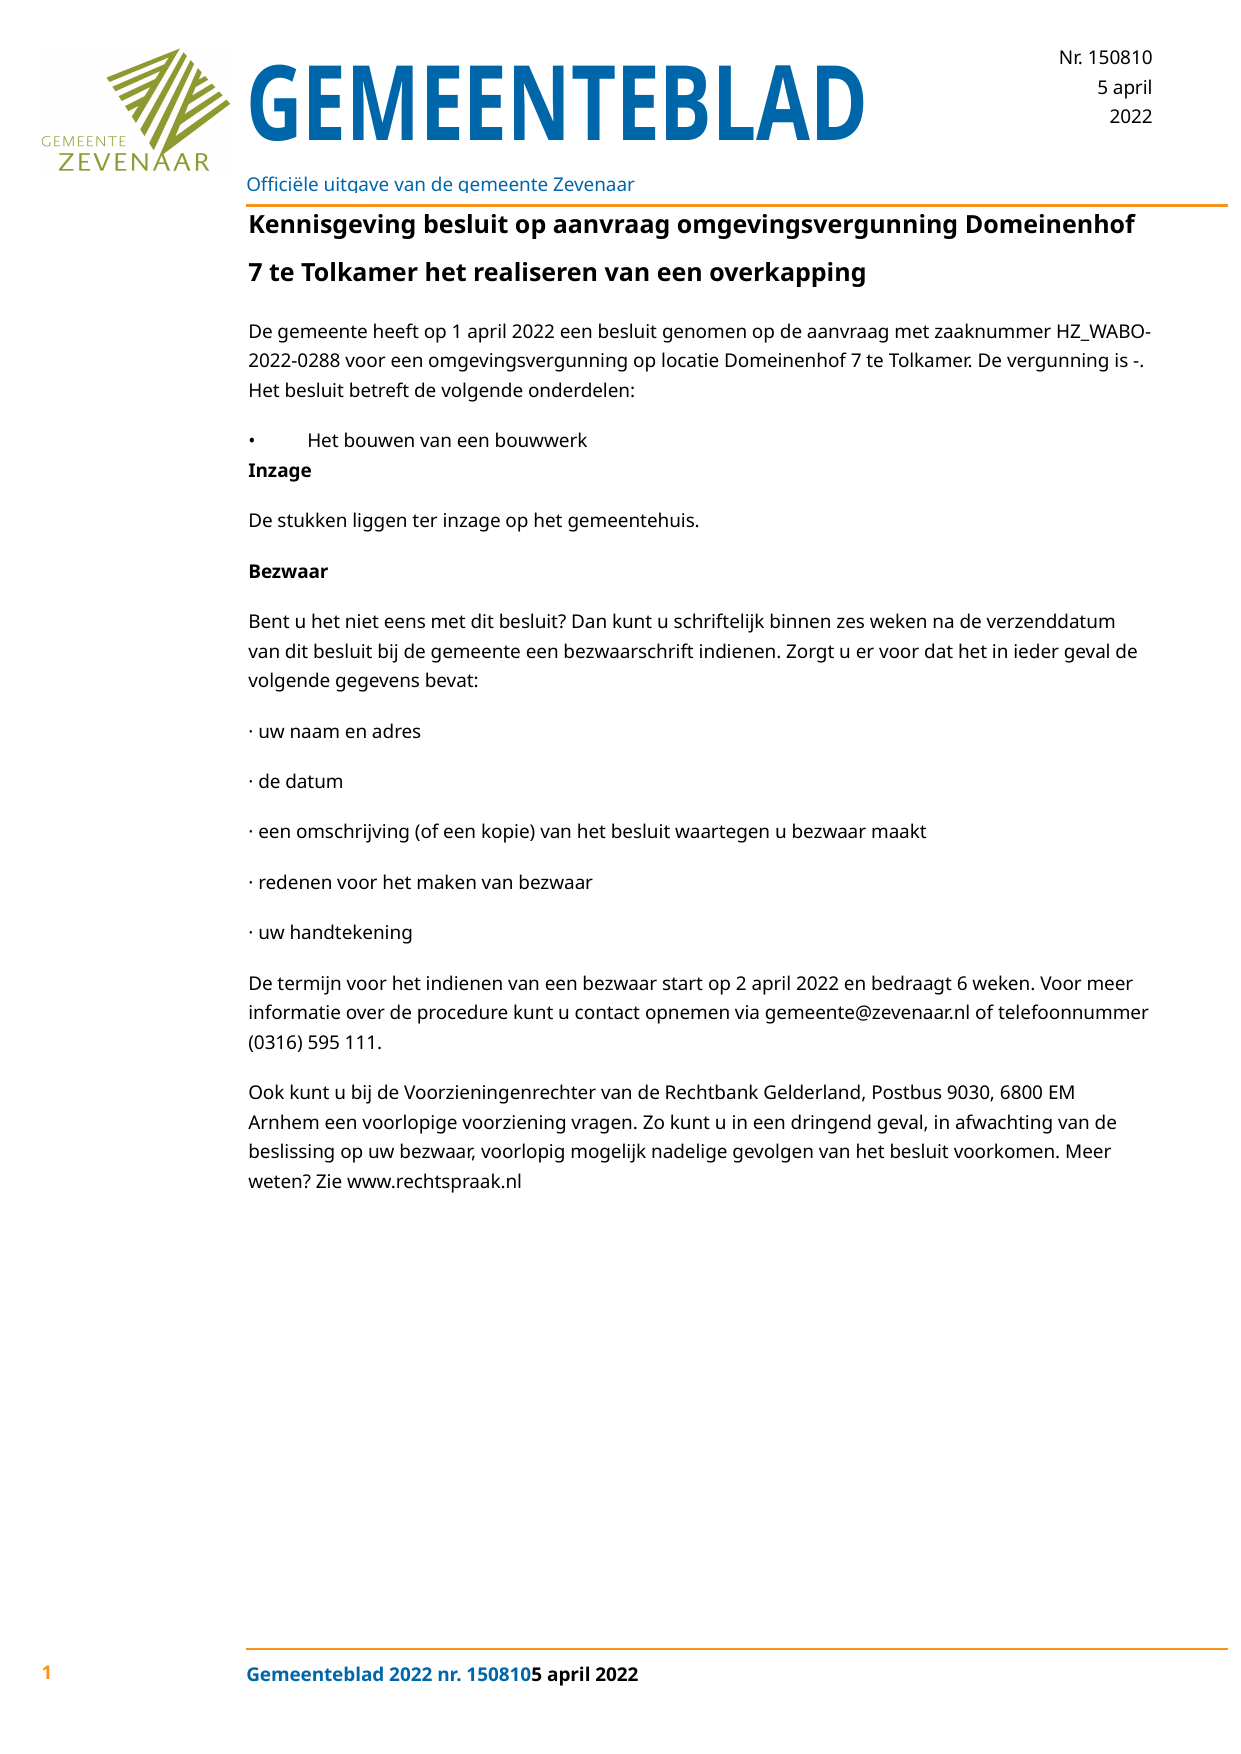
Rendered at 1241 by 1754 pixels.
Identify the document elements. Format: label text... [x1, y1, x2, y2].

text Ook kunt u bij de Voorzieningenrechter van de Rechtbank Gelderland, Postbus 9030, 6800 EM Arnhem een voorlopige voorziening vragen. Zo kunt u in een dringend geval, in afwachting van de beslissing op uw bezwaar, voorlopig mogelijk nadelige gevolgen van het besluit voorkomen. Meer weten? Zie www.rechtspraak.nl [248, 1079, 1152, 1194]
list Het bouwen van een bouwwerk [248, 427, 1152, 453]
text · uw naam en adres [248, 718, 1152, 744]
text · redenen voor het maken van bezwaar [248, 869, 1152, 895]
text Kennisgeving besluit op aanvraag omgevingsvergunning Domeinenhof 7 te Tolkamer het realiseren van een overkapping [248, 207, 1152, 288]
text De termijn voor het indienen van een bezwaar start op 2 april 2022 en bedraagt 6 weken. Voor meer informatie over de procedure kunt u contact opnemen via gemeente@zevenaar.nl of telefoonnummer (0316) 595 111. [248, 970, 1152, 1055]
text · een omschrijving (of een kopie) van het besluit waartegen u bezwaar maakt [248, 819, 1152, 844]
text Bezwaar [248, 558, 1152, 584]
picture [41, 47, 231, 172]
text Bent u het niet eens met dit besluit? Dan kunt u schriftelijk binnen zes weken na de verzenddatum van dit besluit bij de gemeente een bezwaarschrift indienen. Zorgt u er voor dat het in ieder geval de volgende gegevens bevat: [248, 608, 1152, 693]
text · uw handtekening [248, 919, 1152, 945]
text De stukken liggen ter inzage op het gemeentehuis. [248, 507, 1152, 533]
text · de datum [248, 768, 1152, 794]
text De gemeente heeft op 1 april 2022 een besluit genomen op de aanvraag met zaaknummer HZ_WABO-2022-0288 voor een omgevingsvergunning op locatie Domeinenhof 7 te Tolkamer. De vergunning is -. Het besluit betreft de volgende onderdelen: [248, 318, 1152, 403]
text Inzage [248, 457, 1152, 483]
